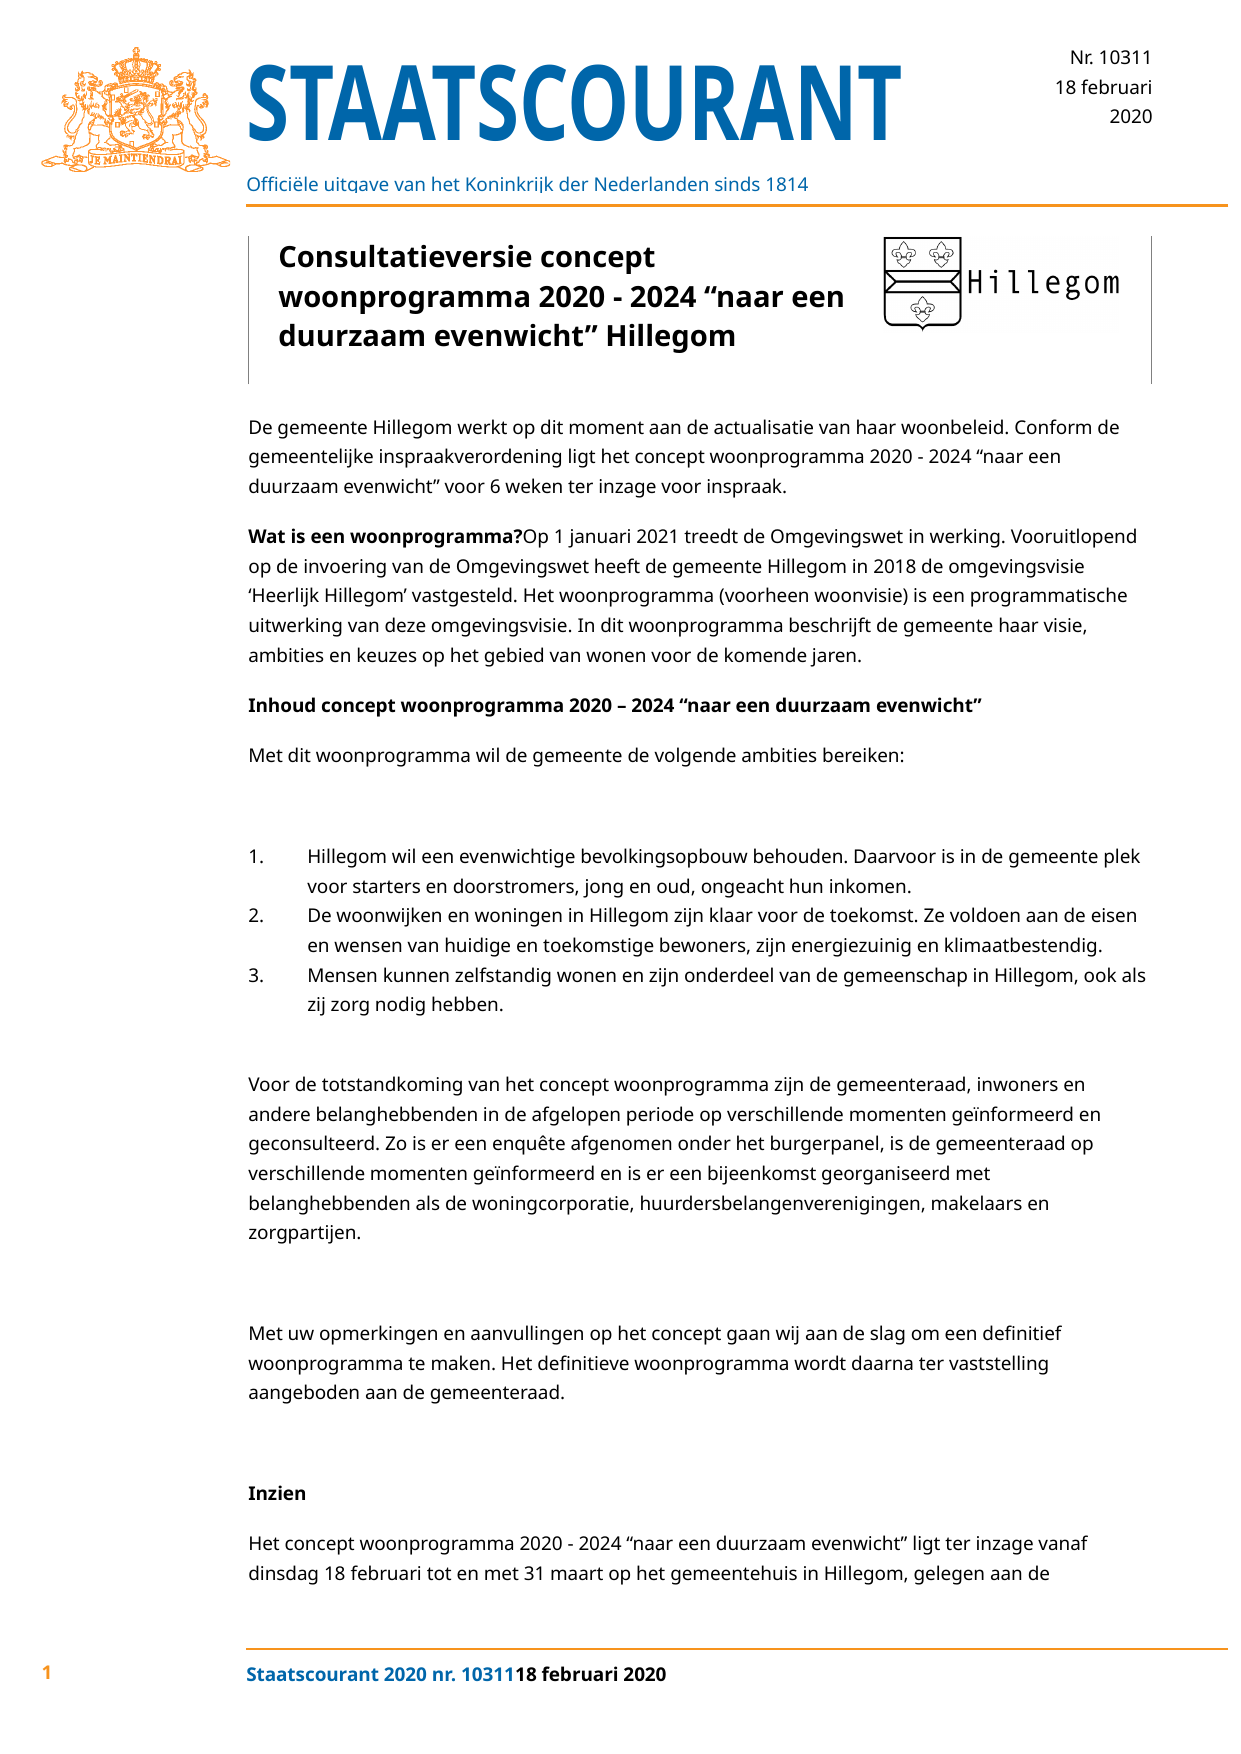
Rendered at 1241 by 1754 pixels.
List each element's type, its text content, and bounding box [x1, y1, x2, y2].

text Wat is een woonprogramma?Op 1 januari 2021 treedt de Omgevingswet in werking. Vooruitlopend op de invoering van de Omgevingswet heeft de gemeente Hillegom in 2018 de omgevingsvisie ‘Heerlijk Hillegom’ vastgesteld. Het woonprogramma (voorheen woonvisie) is een programmatische uitwerking van deze omgevingsvisie. In dit woonprogramma beschrijft de gemeente haar visie, ambities en keuzes op het gebied van wonen voor de komende jaren. [248, 523, 1152, 668]
table_header [850, 236, 882, 332]
picture [882, 236, 1119, 333]
text Met uw opmerkingen en aanvullingen op het concept gaan wij aan de slag om een definitief woonprogramma te maken. Het definitieve woonprogramma wordt daarna ter vaststelling aangeboden aan de gemeenteraad. [248, 1320, 1152, 1405]
text Inzien [248, 1480, 1152, 1506]
picture [41, 47, 231, 172]
text Voor de totstandkoming van het concept woonprogramma zijn de gemeenteraad, inwoners en andere belanghebbenden in de afgelopen periode op verschillende momenten geïnformeerd en geconsulteerd. Zo is er een enquête afgenomen onder het burgerpanel, is de gemeenteraad op verschillende momenten geïnformeerd en is er een bijeenkomst georganiseerd met belanghebbenden als de woningcorporatie, huurdersbelangenverenigingen, makelaars en zorgpartijen. [248, 1071, 1152, 1245]
list Mensen kunnen zelfstandig wonen en zijn onderdeel van de gemeenschap in Hillegom, ook als zij zorg nodig hebben. [248, 962, 1152, 1017]
text Inhoud concept woonprogramma 2020 – 2024 “naar een duurzaam evenwicht” [248, 692, 1152, 718]
table_header Consultatieversie concept woonprogramma 2020 - 2024 “naar een duurzaam evenwicht” Hillegom [249, 236, 850, 384]
list De woonwijken en woningen in Hillegom zijn klaar voor de toekomst. Ze voldoen aan de eisen en wensen van huidige en toekomstige bewoners, zijn energiezuinig en klimaatbestendig. [248, 903, 1152, 958]
text Het concept woonprogramma 2020 - 2024 “naar een duurzaam evenwicht” ligt ter inzage vanaf dinsdag 18 februari tot en met 31 maart op het gemeentehuis in Hillegom, gelegen aan de [248, 1531, 1152, 1586]
text De gemeente Hillegom werkt op dit moment aan de actualisatie van haar woonbeleid. Conform de gemeentelijke inspraakverordening ligt het concept woonprogramma 2020 - 2024 “naar een duurzaam evenwicht” voor 6 weken ter inzage voor inspraak. [248, 414, 1152, 499]
list Hillegom wil een evenwichtige bevolkingsopbouw behouden. Daarvoor is in de gemeente plek voor starters en doorstromers, jong en oud, ongeacht hun inkomen. [248, 843, 1152, 899]
text Met dit woonprogramma wil de gemeente de volgende ambities bereiken: [248, 743, 1152, 768]
table_header [850, 333, 1151, 384]
table_header [1119, 236, 1151, 332]
